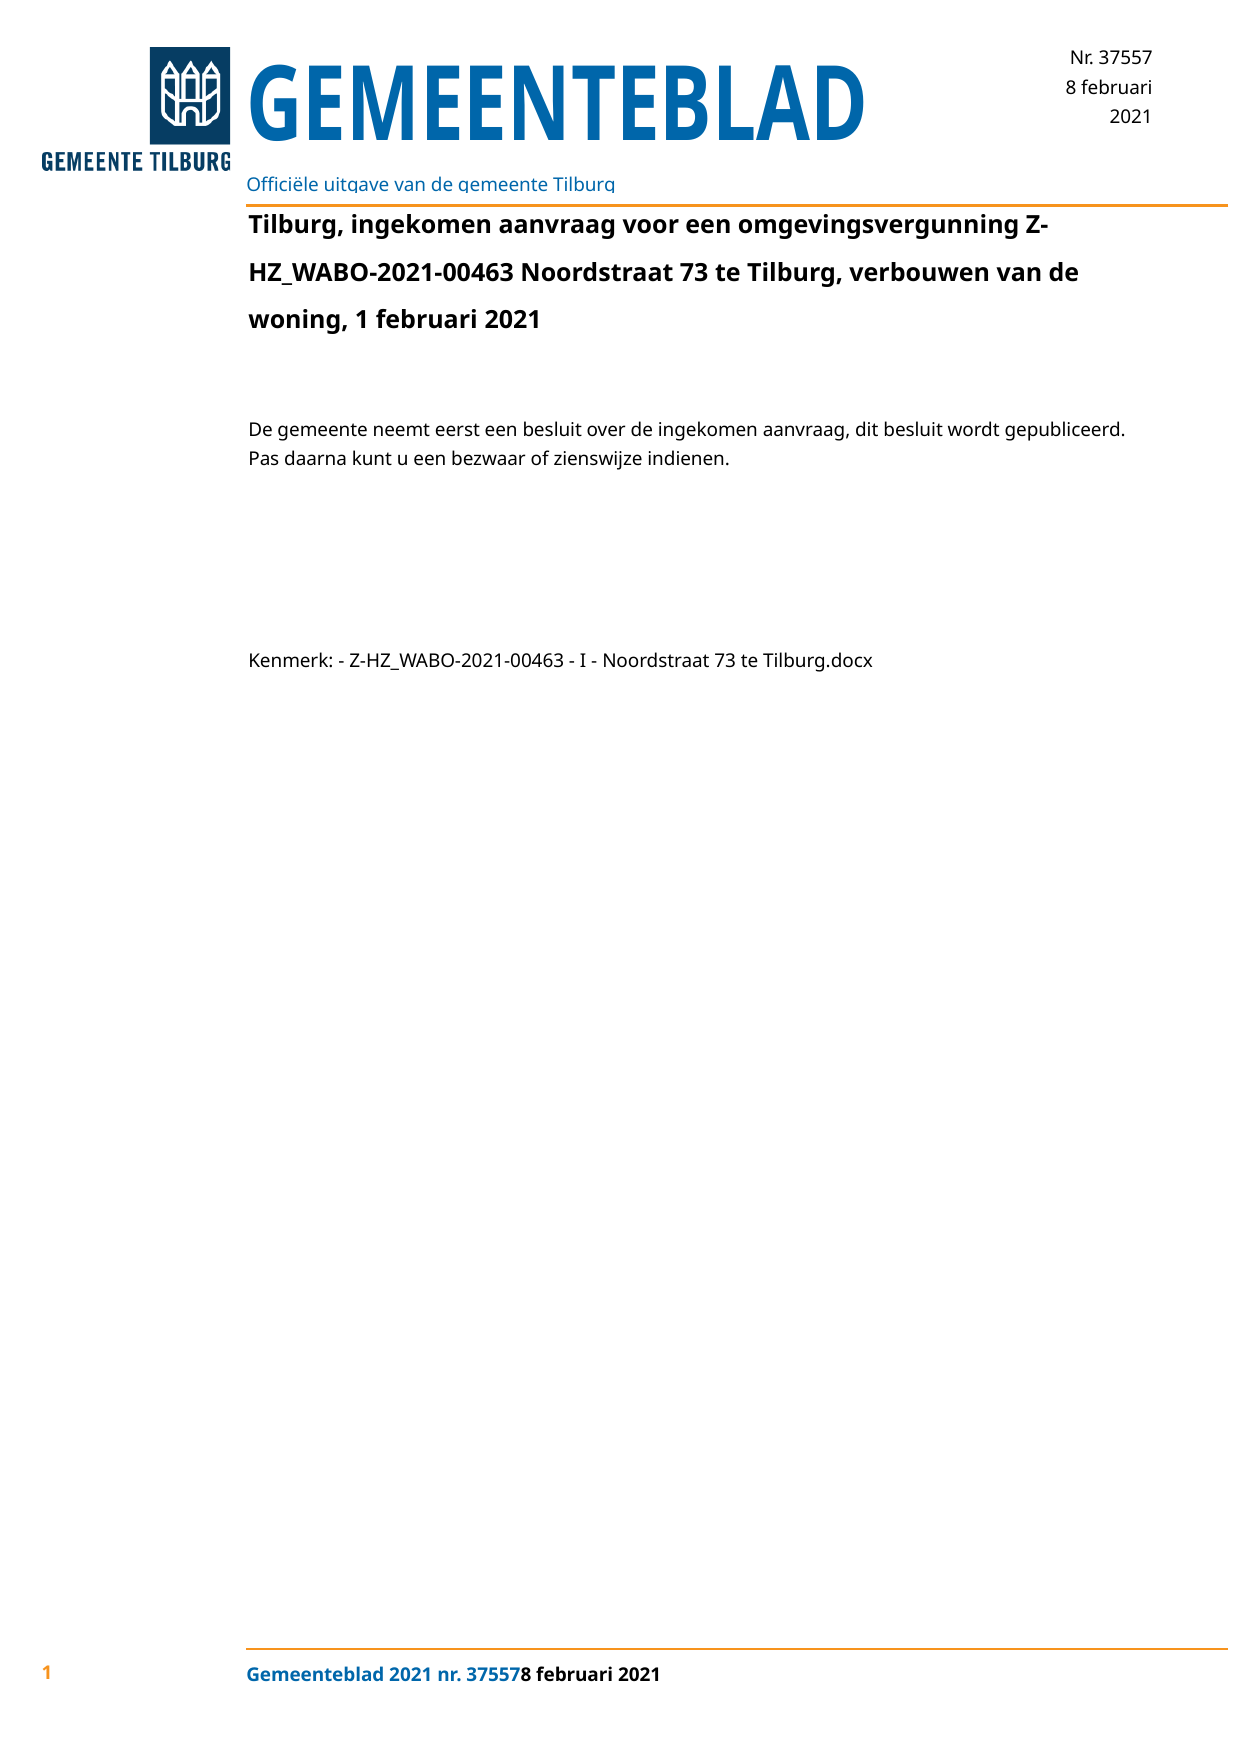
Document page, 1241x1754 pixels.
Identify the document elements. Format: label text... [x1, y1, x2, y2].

text Kenmerk: - Z-HZ_WABO-2021-00463 - I - Noordstraat 73 te Tilburg.docx [248, 647, 1152, 673]
picture [41, 47, 231, 172]
text De gemeente neemt eerst een besluit over de ingekomen aanvraag, dit besluit wordt gepubliceerd. Pas daarna kunt u een bezwaar of zienswijze indienen. [248, 416, 1152, 471]
text Tilburg, ingekomen aanvraag voor een omgevingsvergunning Z-HZ_WABO-2021-00463 Noordstraat 73 te Tilburg, verbouwen van de woning, 1 februari 2021 [248, 207, 1152, 336]
